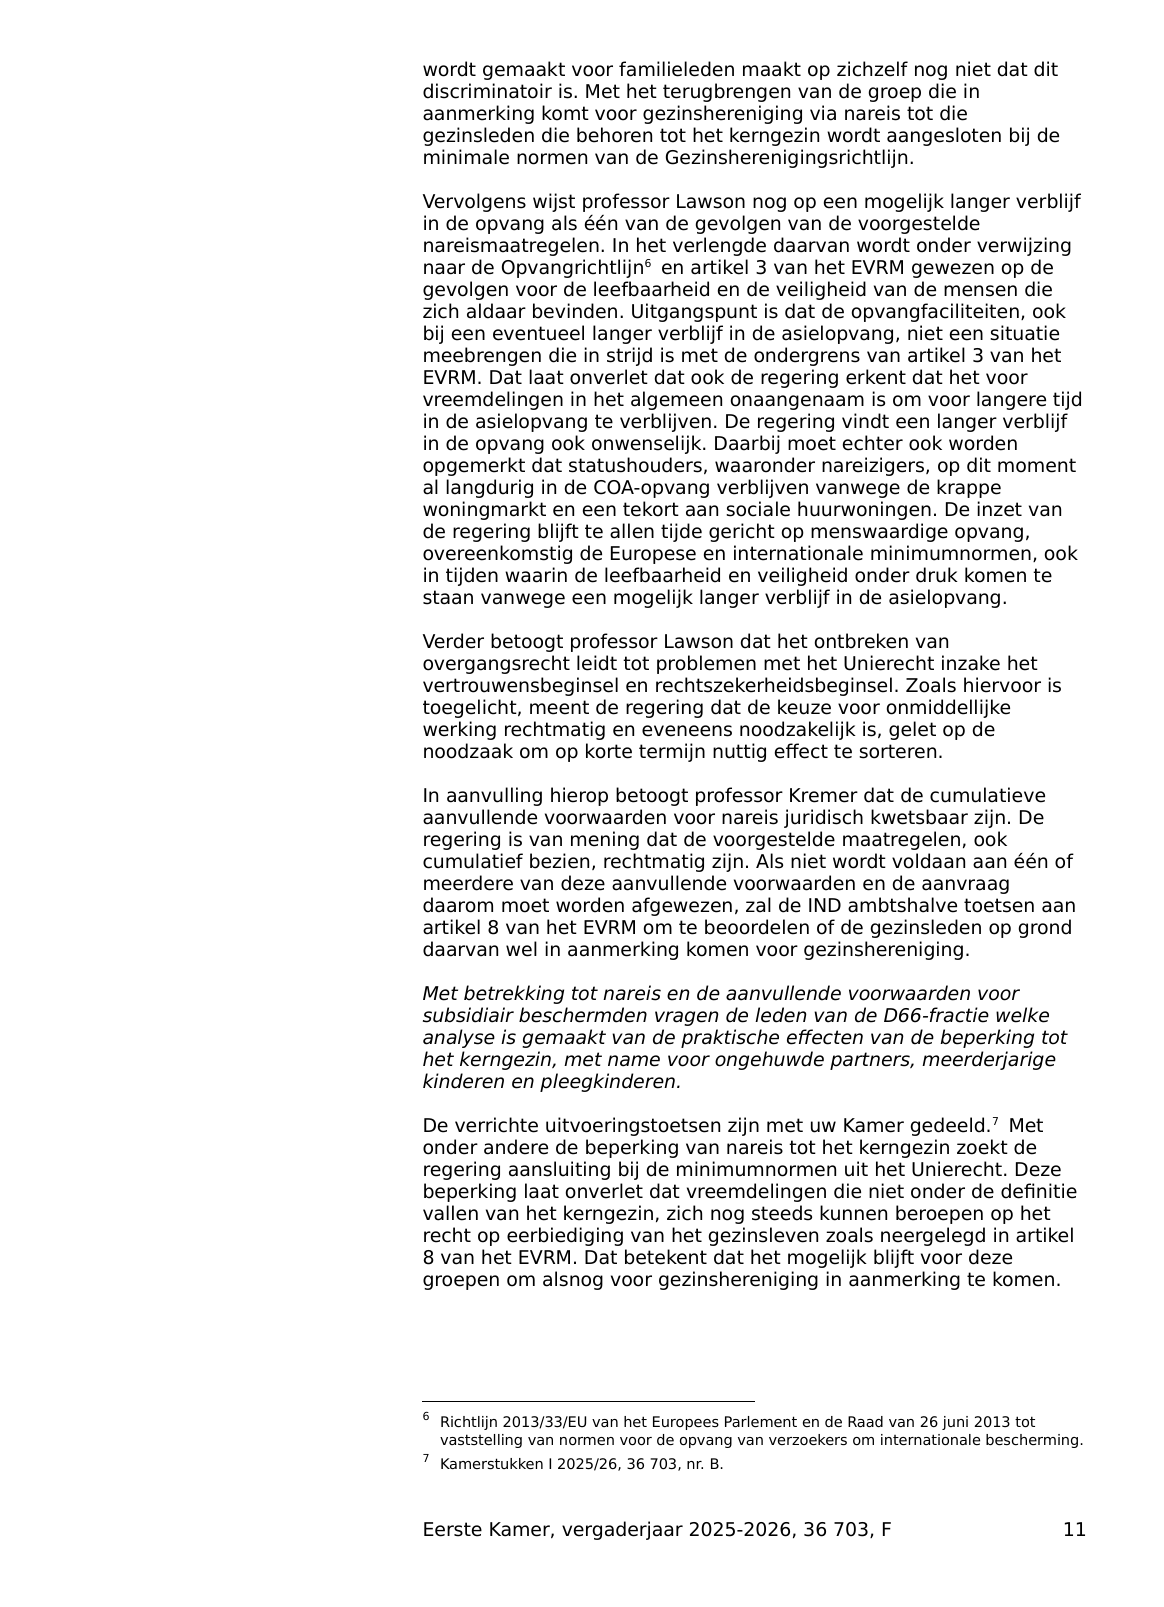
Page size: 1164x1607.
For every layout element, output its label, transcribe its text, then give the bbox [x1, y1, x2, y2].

text De verrichte uitvoeringstoetsen zijn met uw Kamer gedeeld. Met onder andere de beperking van nareis tot het kerngezin zoekt de regering aansluiting bij de minimumnormen uit het Unierecht. Deze beperking laat onverlet dat vreemdelingen die niet onder de definitie vallen van het kerngezin, zich nog steeds kunnen beroepen op het recht op eerbiediging van het gezinsleven zoals neergelegd in artikel 8 van het EVRM. Dat betekent dat het mogelijk blijft voor deze groepen om alsnog voor gezinshereniging in aanmerking te komen. [422, 1115, 1087, 1291]
text Met betrekking tot nareis en de aanvullende voorwaarden voor subsidiair beschermden vragen de leden van de D66-fractie welke analyse is gemaakt van de praktische effecten van de beperking tot het kerngezin, met name voor ongehuwde partners, meerderjarige kinderen en pleegkinderen. [422, 983, 1087, 1093]
text Vervolgens wijst professor Lawson nog op een mogelijk langer verblijf in de opvang als één van de gevolgen van de voorgestelde nareismaatregelen. In het verlengde daarvan wordt onder verwijzing naar de Opvangrichtlijn en artikel 3 van het EVRM gewezen op de gevolgen voor de leefbaarheid en de veiligheid van de mensen die zich aldaar bevinden. Uitgangspunt is dat de opvangfaciliteiten, ook bij een eventueel langer verblijf in de asielopvang, niet een situatie meebrengen die in strijd is met de ondergrens van artikel 3 van het EVRM. Dat laat onverlet dat ook de regering erkent dat het voor vreemdelingen in het algemeen onaangenaam is om voor langere tijd in de asielopvang te verblijven. De regering vindt een langer verblijf in de opvang ook onwenselijk. Daarbij moet echter ook worden opgemerkt dat statushouders, waaronder nareizigers, op dit moment al langdurig in de COA-opvang verblijven vanwege de krappe woningmarkt en een tekort aan sociale huurwoningen. De inzet van de regering blijft te allen tijde gericht op menswaardige opvang, overeenkomstig de Europese en internationale minimumnormen, ook in tijden waarin de leefbaarheid en veiligheid onder druk komen te staan vanwege een mogelijk langer verblijf in de asielopvang. [422, 191, 1087, 609]
text wordt gemaakt voor familieleden maakt op zichzelf nog niet dat dit discriminatoir is. Met het terugbrengen van de groep die in aanmerking komt voor gezinshereniging via nareis tot die gezinsleden die behoren tot het kerngezin wordt aangesloten bij de minimale normen van de Gezinsherenigingsrichtlijn. [422, 59, 1087, 169]
text Verder betoogt professor Lawson dat het ontbreken van overgangsrecht leidt tot problemen met het Unierecht inzake het vertrouwensbeginsel en rechtszekerheidsbeginsel. Zoals hiervoor is toegelicht, meent de regering dat de keuze voor onmiddellijke werking rechtmatig en eveneens noodzakelijk is, gelet op de noodzaak om op korte termijn nuttig effect te sorteren. [422, 631, 1087, 763]
text Richtlijn 2013/33/EU van het Europees Parlement en de Raad van 26 juni 2013 tot vaststelling van normen voor de opvang van verzoekers om internationale bescherming. [422, 1410, 1087, 1449]
text Kamerstukken I 2025/26, 36 703, nr. B. [422, 1452, 1087, 1474]
text In aanvulling hierop betoogt professor Kremer dat de cumulatieve aanvullende voorwaarden voor nareis juridisch kwetsbaar zijn. De regering is van mening dat de voorgestelde maatregelen, ook cumulatief bezien, rechtmatig zijn. Als niet wordt voldaan aan één of meerdere van deze aanvullende voorwaarden en de aanvraag daarom moet worden afgewezen, zal de IND ambtshalve toetsen aan artikel 8 van het EVRM om te beoordelen of de gezinsleden op grond daarvan wel in aanmerking komen voor gezinshereniging. [422, 785, 1087, 961]
